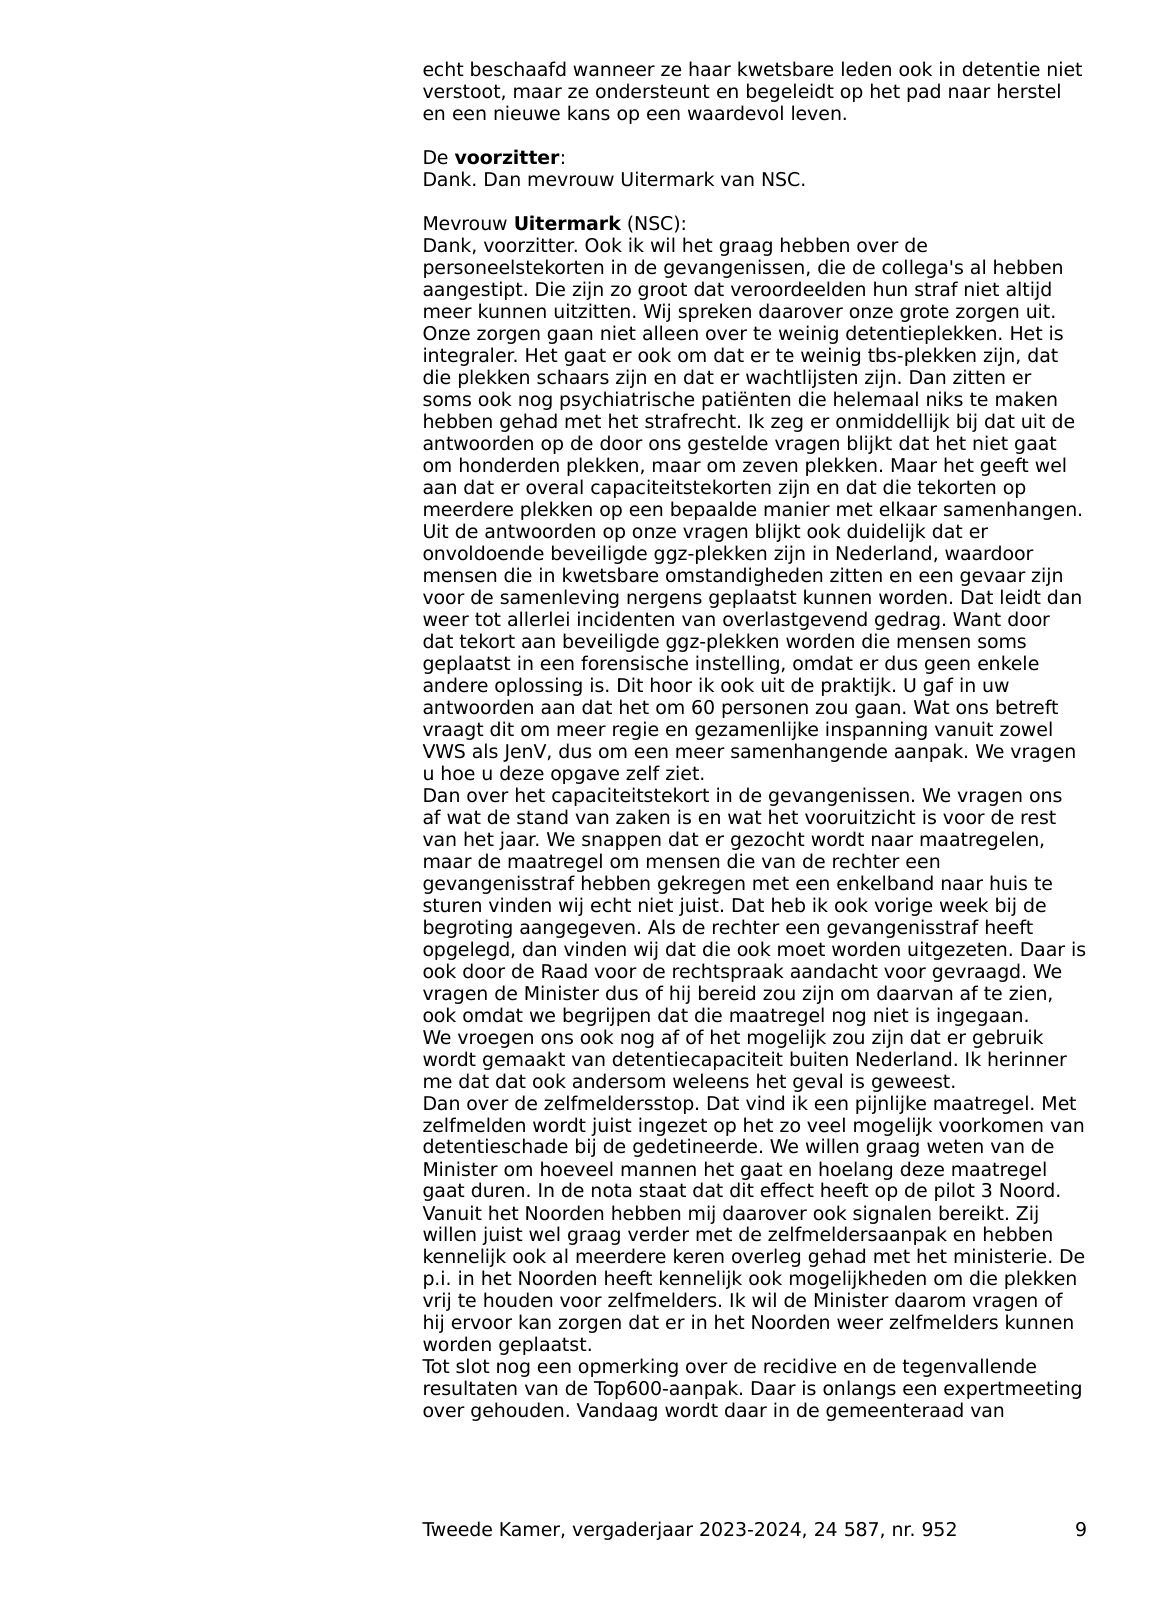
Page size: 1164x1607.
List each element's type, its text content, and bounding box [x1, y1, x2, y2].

text Dan over de zelfmeldersstop. Dat vind ik een pijnlijke maatregel. Met zelfmelden wordt juist ingezet op het zo veel mogelijk voorkomen van detentieschade bij de gedetineerde. We willen graag weten van de Minister om hoeveel mannen het gaat en hoelang deze maatregel gaat duren. In de nota staat dat dit effect heeft op de pilot 3 Noord. Vanuit het Noorden hebben mij daarover ook signalen bereikt. Zij willen juist wel graag verder met de zelfmeldersaanpak en hebben kennelijk ook al meerdere keren overleg gehad met het ministerie. De p.i. in het Noorden heeft kennelijk ook mogelijkheden om die plekken vrij te houden voor zelfmelders. Ik wil de Minister daarom vragen of hij ervoor kan zorgen dat er in het Noorden weer zelfmelders kunnen worden geplaatst. [422, 1092, 1087, 1356]
text Dan over het capaciteitstekort in de gevangenissen. We vragen ons af wat de stand van zaken is en wat het vooruitzicht is voor de rest van het jaar. We snappen dat er gezocht wordt naar maatregelen, maar de maatregel om mensen die van de rechter een gevangenisstraf hebben gekregen met een enkelband naar huis te sturen vinden wij echt niet juist. Dat heb ik ook vorige week bij de begroting aangegeven. Als de rechter een gevangenisstraf heeft opgelegd, dan vinden wij dat die ook moet worden uitgezeten. Daar is ook door de Raad voor de rechtspraak aandacht voor gevraagd. We vragen de Minister dus of hij bereid zou zijn om daarvan af te zien, ook omdat we begrijpen dat die maatregel nog niet is ingegaan. [422, 785, 1087, 1027]
text Mevrouw Uitermark (NSC): [422, 213, 1087, 235]
text De voorzitter: [422, 147, 1087, 169]
text Uit de antwoorden op onze vragen blijkt ook duidelijk dat er onvoldoende beveiligde ggz-plekken zijn in Nederland, waardoor mensen die in kwetsbare omstandigheden zitten en een gevaar zijn voor de samenleving nergens geplaatst kunnen worden. Dat leidt dan weer tot allerlei incidenten van overlastgevend gedrag. Want door dat tekort aan beveiligde ggz-plekken worden die mensen soms geplaatst in een forensische instelling, omdat er dus geen enkele andere oplossing is. Dit hoor ik ook uit de praktijk. U gaf in uw antwoorden aan dat het om 60 personen zou gaan. Wat ons betreft vraagt dit om meer regie en gezamenlijke inspanning vanuit zowel VWS als JenV, dus om een meer samenhangende aanpak. We vragen u hoe u deze opgave zelf ziet. [422, 521, 1087, 785]
text We vroegen ons ook nog af of het mogelijk zou zijn dat er gebruik wordt gemaakt van detentiecapaciteit buiten Nederland. Ik herinner me dat dat ook andersom weleens het geval is geweest. [422, 1027, 1087, 1092]
text Dank. Dan mevrouw Uitermark van NSC. [422, 169, 1087, 191]
text Dank, voorzitter. Ook ik wil het graag hebben over de personeelstekorten in de gevangenissen, die de collega's al hebben aangestipt. Die zijn zo groot dat veroordeelden hun straf niet altijd meer kunnen uitzitten. Wij spreken daarover onze grote zorgen uit. Onze zorgen gaan niet alleen over te weinig detentieplekken. Het is integraler. Het gaat er ook om dat er te weinig tbs-plekken zijn, dat die plekken schaars zijn en dat er wachtlijsten zijn. Dan zitten er soms ook nog psychiatrische patiënten die helemaal niks te maken hebben gehad met het strafrecht. Ik zeg er onmiddellijk bij dat uit de antwoorden op de door ons gestelde vragen blijkt dat het niet gaat om honderden plekken, maar om zeven plekken. Maar het geeft wel aan dat er overal capaciteitstekorten zijn en dat die tekorten op meerdere plekken op een bepaalde manier met elkaar samenhangen. [422, 235, 1087, 521]
text echt beschaafd wanneer ze haar kwetsbare leden ook in detentie niet verstoot, maar ze ondersteunt en begeleidt op het pad naar herstel en een nieuwe kans op een waardevol leven. [422, 59, 1087, 125]
text Tot slot nog een opmerking over de recidive en de tegenvallende resultaten van de Top600-aanpak. Daar is onlangs een expertmeeting over gehouden. Vandaag wordt daar in de gemeenteraad van [422, 1356, 1087, 1422]
